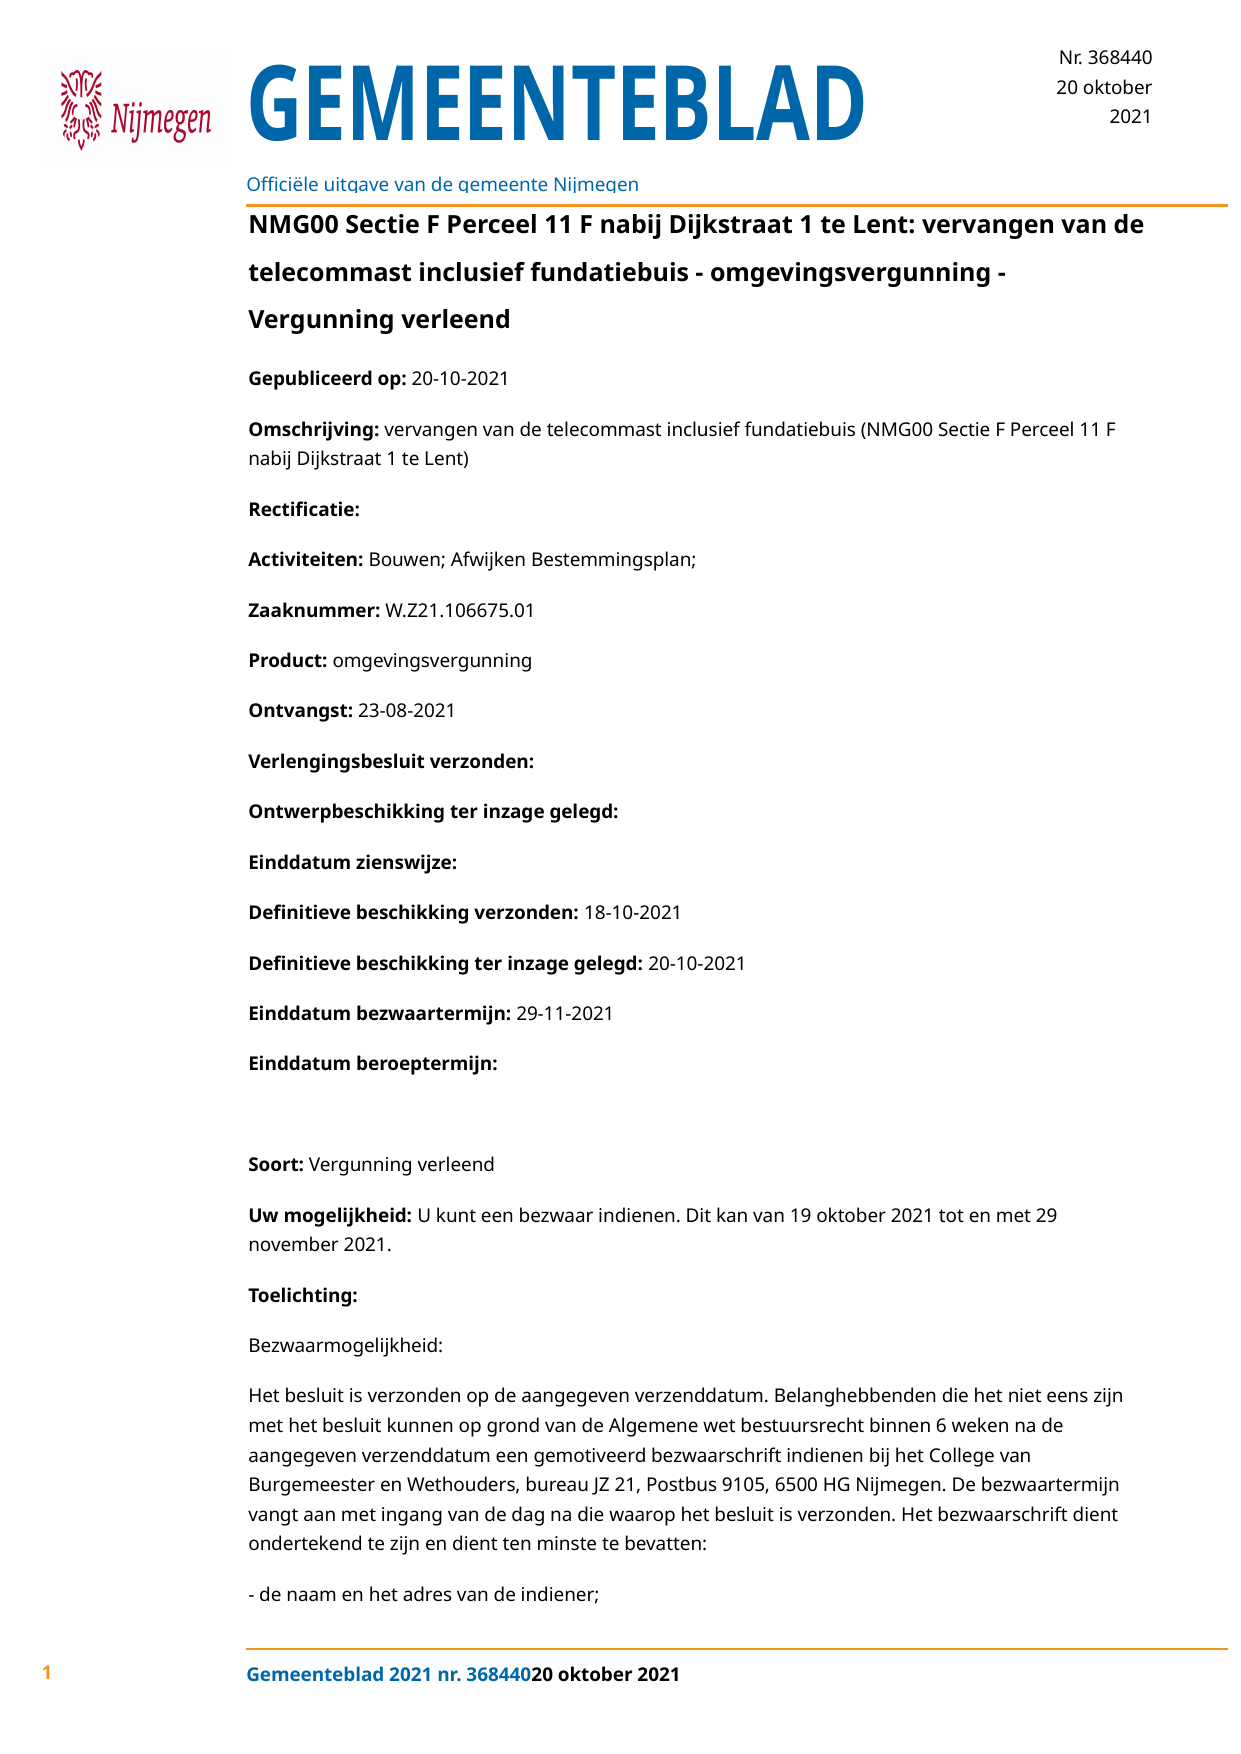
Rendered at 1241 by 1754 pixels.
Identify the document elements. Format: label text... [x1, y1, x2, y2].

text Definitieve beschikking ter inzage gelegd: 20-10-2021 [248, 950, 1152, 975]
text Einddatum beroeptermijn: [248, 1051, 1152, 1076]
text Einddatum zienswijze: [248, 849, 1152, 874]
text Einddatum bezwaartermijn: 29-11-2021 [248, 1000, 1152, 1026]
text Gepubliceerd op: 20-10-2021 [248, 366, 1152, 391]
text Ontwerpbeschikking ter inzage gelegd: [248, 798, 1152, 824]
picture [41, 47, 231, 172]
text - de naam en het adres van de indiener; [248, 1581, 1152, 1607]
text Definitieve beschikking verzonden: 18-10-2021 [248, 899, 1152, 925]
text Zaaknummer: W.Z21.106675.01 [248, 597, 1152, 622]
text Soort: Vergunning verleend [248, 1151, 1152, 1177]
text Uw mogelijkheid: U kunt een bezwaar indienen. Dit kan van 19 oktober 2021 tot en met 29 november 2021. [248, 1202, 1152, 1257]
text Toelichting: [248, 1282, 1152, 1307]
text Het besluit is verzonden op de aangegeven verzenddatum. Belanghebbenden die het niet eens zijn met het besluit kunnen op grond van de Algemene wet bestuursrecht binnen 6 weken na de aangegeven verzenddatum een gemotiveerd bezwaarschrift indienen bij het College van Burgemeester en Wethouders, bureau JZ 21, Postbus 9105, 6500 HG Nijmegen. De bezwaartermijn vangt aan met ingang van de dag na die waarop het besluit is verzonden. Het bezwaarschrift dient ondertekend te zijn en dient ten minste te bevatten: [248, 1383, 1152, 1556]
text Activiteiten: Bouwen; Afwijken Bestemmingsplan; [248, 546, 1152, 572]
text NMG00 Sectie F Perceel 11 F nabij Dijkstraat 1 te Lent: vervangen van de telecommast inclusief fundatiebuis - omgevingsvergunning - Vergunning verleend [248, 207, 1152, 336]
text Bezwaarmogelijkheid: [248, 1332, 1152, 1358]
text Product: omgevingsvergunning [248, 647, 1152, 673]
text Rectificatie: [248, 496, 1152, 522]
text Verlengingsbesluit verzonden: [248, 748, 1152, 774]
text Ontvangst: 23-08-2021 [248, 698, 1152, 723]
text Omschrijving: vervangen van de telecommast inclusief fundatiebuis (NMG00 Sectie F Perceel 11 F nabij Dijkstraat 1 te Lent) [248, 416, 1152, 471]
